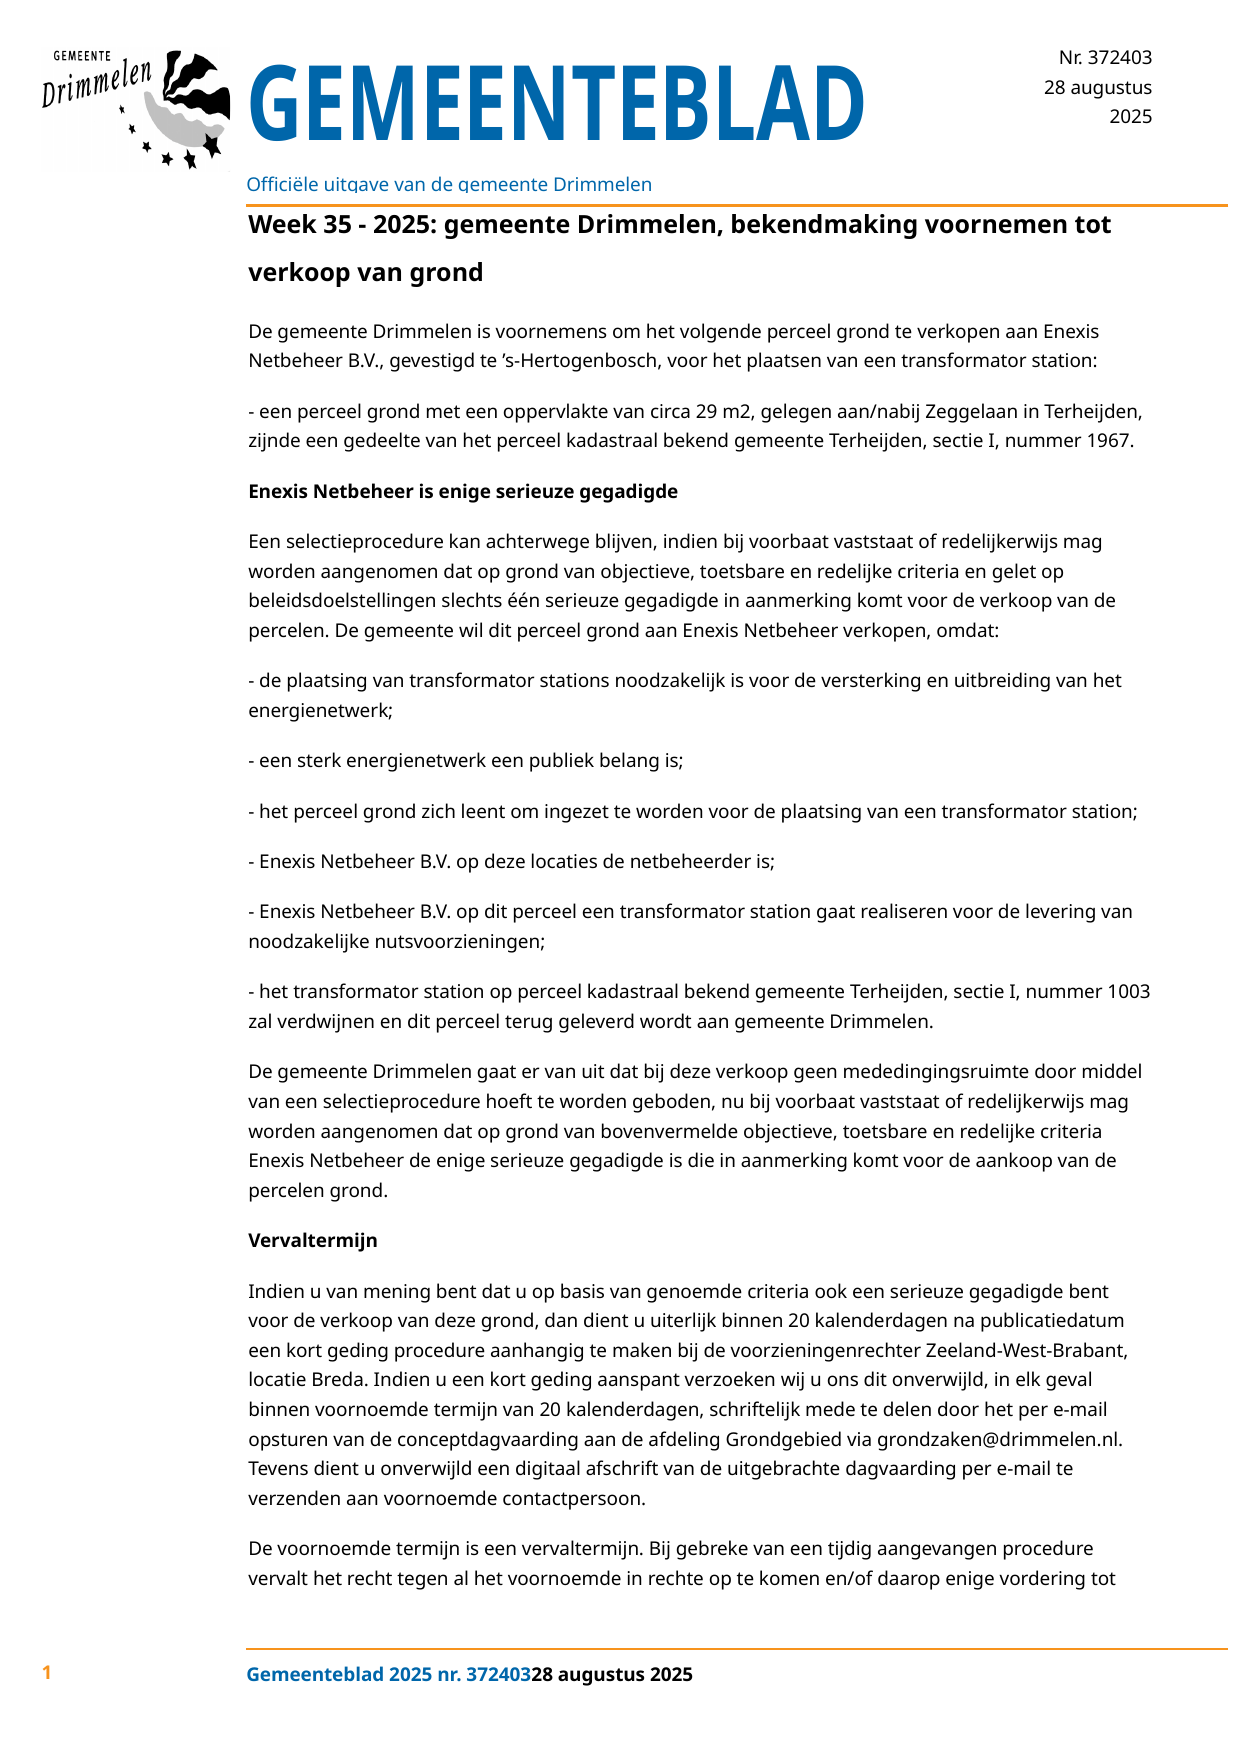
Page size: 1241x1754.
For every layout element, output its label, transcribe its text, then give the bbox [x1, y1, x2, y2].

text - een perceel grond met een oppervlakte van circa 29 m2, gelegen aan/nabij Zeggelaan in Terheijden, zijnde een gedeelte van het perceel kadastraal bekend gemeente Terheijden, sectie I, nummer 1967. [248, 398, 1152, 453]
text Een selectieprocedure kan achterwege blijven, indien bij voorbaat vaststaat of redelijkerwijs mag worden aangenomen dat op grond van objectieve, toetsbare en redelijke criteria en gelet op beleidsdoelstellingen slechts één serieuze gegadigde in aanmerking komt voor de verkoop van de percelen. De gemeente wil dit perceel grond aan Enexis Netbeheer verkopen, omdat: [248, 528, 1152, 643]
picture [41, 47, 231, 172]
text - Enexis Netbeheer B.V. op deze locaties de netbeheerder is; [248, 848, 1152, 874]
text - het transformator station op perceel kadastraal bekend gemeente Terheijden, sectie I, nummer 1003 zal verdwijnen en dit perceel terug geleverd wordt aan gemeente Drimmelen. [248, 979, 1152, 1034]
text - het perceel grond zich leent om ingezet te worden voor de plaatsing van een transformator station; [248, 798, 1152, 824]
text Enexis Netbeheer is enige serieuze gegadigde [248, 478, 1152, 504]
text Vervaltermijn [248, 1227, 1152, 1253]
text - Enexis Netbeheer B.V. op dit perceel een transformator station gaat realiseren voor de levering van noodzakelijke nutsvoorzieningen; [248, 899, 1152, 954]
text - een sterk energienetwerk een publiek belang is; [248, 747, 1152, 773]
text Indien u van mening bent dat u op basis van genoemde criteria ook een serieuze gegadigde bent voor de verkoop van deze grond, dan dient u uiterlijk binnen 20 kalenderdagen na publicatiedatum een kort geding procedure aanhangig te maken bij de voorzieningenrechter Zeeland-West-Brabant, locatie Breda. Indien u een kort geding aanspant verzoeken wij u ons dit onverwijld, in elk geval binnen voornoemde termijn van 20 kalenderdagen, schriftelijk mede te delen door het per e-mail opsturen van de conceptdagvaarding aan de afdeling Grondgebied via grondzaken@drimmelen.nl. Tevens dient u onverwijld een digitaal afschrift van de uitgebrachte dagvaarding per e-mail te verzenden aan voornoemde contactpersoon. [248, 1278, 1152, 1511]
text De gemeente Drimmelen is voornemens om het volgende perceel grond te verkopen aan Enexis Netbeheer B.V., gevestigd te ’s-Hertogenbosch, voor het plaatsen van een transformator station: [248, 318, 1152, 373]
text - de plaatsing van transformator stations noodzakelijk is voor de versterking en uitbreiding van het energienetwerk; [248, 667, 1152, 723]
text Week 35 - 2025: gemeente Drimmelen, bekendmaking voornemen tot verkoop van grond [248, 207, 1152, 288]
text De voornoemde termijn is een vervaltermijn. Bij gebreke van een tijdig aangevangen procedure vervalt het recht tegen al het voornoemde in rechte op te komen en/of daarop enige vordering tot [248, 1535, 1152, 1591]
text De gemeente Drimmelen gaat er van uit dat bij deze verkoop geen mededingingsruimte door middel van een selectieprocedure hoeft te worden geboden, nu bij voorbaat vaststaat of redelijkerwijs mag worden aangenomen dat op grond van bovenvermelde objectieve, toetsbare en redelijke criteria Enexis Netbeheer de enige serieuze gegadigde is die in aanmerking komt voor de aankoop van de percelen grond. [248, 1059, 1152, 1203]
